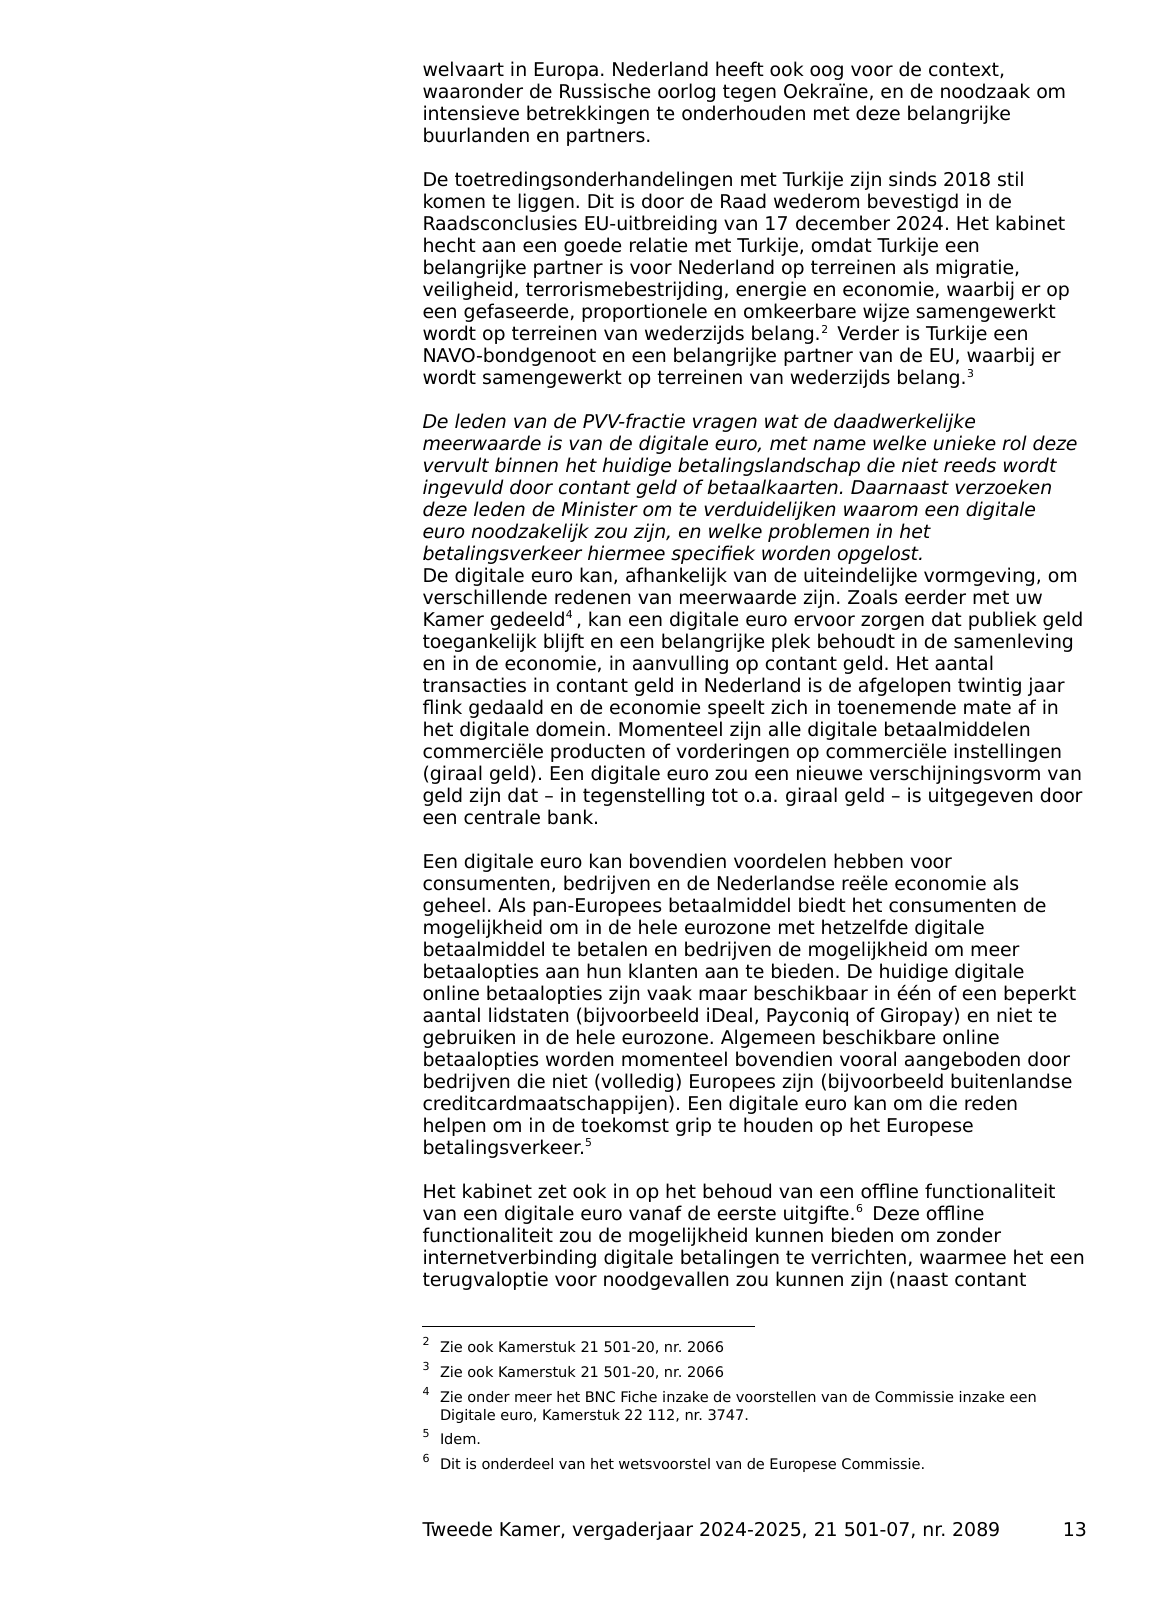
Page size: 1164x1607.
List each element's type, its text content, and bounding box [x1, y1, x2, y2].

text Zie ook Kamerstuk 21 501-20, nr. 2066 [422, 1335, 1087, 1357]
text welvaart in Europa. Nederland heeft ook oog voor de context, waaronder de Russische oorlog tegen Oekraïne, en de noodzaak om intensieve betrekkingen te onderhouden met deze belangrijke buurlanden en partners. [422, 59, 1087, 147]
text Zie onder meer het BNC Fiche inzake de voorstellen van de Commissie inzake een Digitale euro, Kamerstuk 22 112, nr. 3747. [422, 1385, 1087, 1424]
text De leden van de PVV-fractie vragen wat de daadwerkelijke meerwaarde is van de digitale euro, met name welke unieke rol deze vervult binnen het huidige betalingslandschap die niet reeds wordt ingevuld door contant geld of betaalkaarten. Daarnaast verzoeken deze leden de Minister om te verduidelijken waarom een digitale euro noodzakelijk zou zijn, en welke problemen in het betalingsverkeer hiermee specifiek worden opgelost. [422, 411, 1087, 565]
text Zie ook Kamerstuk 21 501-20, nr. 2066 [422, 1360, 1087, 1382]
text De toetredingsonderhandelingen met Turkije zijn sinds 2018 stil komen te liggen. Dit is door de Raad wederom bevestigd in de Raadsconclusies EU-uitbreiding van 17 december 2024. Het kabinet hecht aan een goede relatie met Turkije, omdat Turkije een belangrijke partner is voor Nederland op terreinen als migratie, veiligheid, terrorismebestrijding, energie en economie, waarbij er op een gefaseerde, proportionele en omkeerbare wijze samengewerkt wordt op terreinen van wederzijds belang. Verder is Turkije een NAVO-bondgenoot en een belangrijke partner van de EU, waarbij er wordt samengewerkt op terreinen van wederzijds belang. [422, 169, 1087, 389]
text Idem. [422, 1427, 1087, 1449]
text Een digitale euro kan bovendien voordelen hebben voor consumenten, bedrijven en de Nederlandse reële economie als geheel. Als pan-Europees betaalmiddel biedt het consumenten de mogelijkheid om in de hele eurozone met hetzelfde digitale betaalmiddel te betalen en bedrijven de mogelijkheid om meer betaalopties aan hun klanten aan te bieden. De huidige digitale online betaalopties zijn vaak maar beschikbaar in één of een beperkt aantal lidstaten (bijvoorbeeld iDeal, Payconiq of Giropay) en niet te gebruiken in de hele eurozone. Algemeen beschikbare online betaalopties worden momenteel bovendien vooral aangeboden door bedrijven die niet (volledig) Europees zijn (bijvoorbeeld buitenlandse creditcardmaatschappijen). Een digitale euro kan om die reden helpen om in de toekomst grip te houden op het Europese betalingsverkeer. [422, 851, 1087, 1159]
text Het kabinet zet ook in op het behoud van een offline functionaliteit van een digitale euro vanaf de eerste uitgifte. Deze offline functionaliteit zou de mogelijkheid kunnen bieden om zonder internetverbinding digitale betalingen te verrichten, waarmee het een terugvaloptie voor noodgevallen zou kunnen zijn (naast contant [422, 1181, 1087, 1291]
text De digitale euro kan, afhankelijk van de uiteindelijke vormgeving, om verschillende redenen van meerwaarde zijn. Zoals eerder met uw Kamer gedeeld, kan een digitale euro ervoor zorgen dat publiek geld toegankelijk blijft en een belangrijke plek behoudt in de samenleving en in de economie, in aanvulling op contant geld. Het aantal transacties in contant geld in Nederland is de afgelopen twintig jaar flink gedaald en de economie speelt zich in toenemende mate af in het digitale domein. Momenteel zijn alle digitale betaalmiddelen commerciële producten of vorderingen op commerciële instellingen (giraal geld). Een digitale euro zou een nieuwe verschijningsvorm van geld zijn dat – in tegenstelling tot o.a. giraal geld – is uitgegeven door een centrale bank. [422, 565, 1087, 829]
text Dit is onderdeel van het wetsvoorstel van de Europese Commissie. [422, 1452, 1087, 1474]
